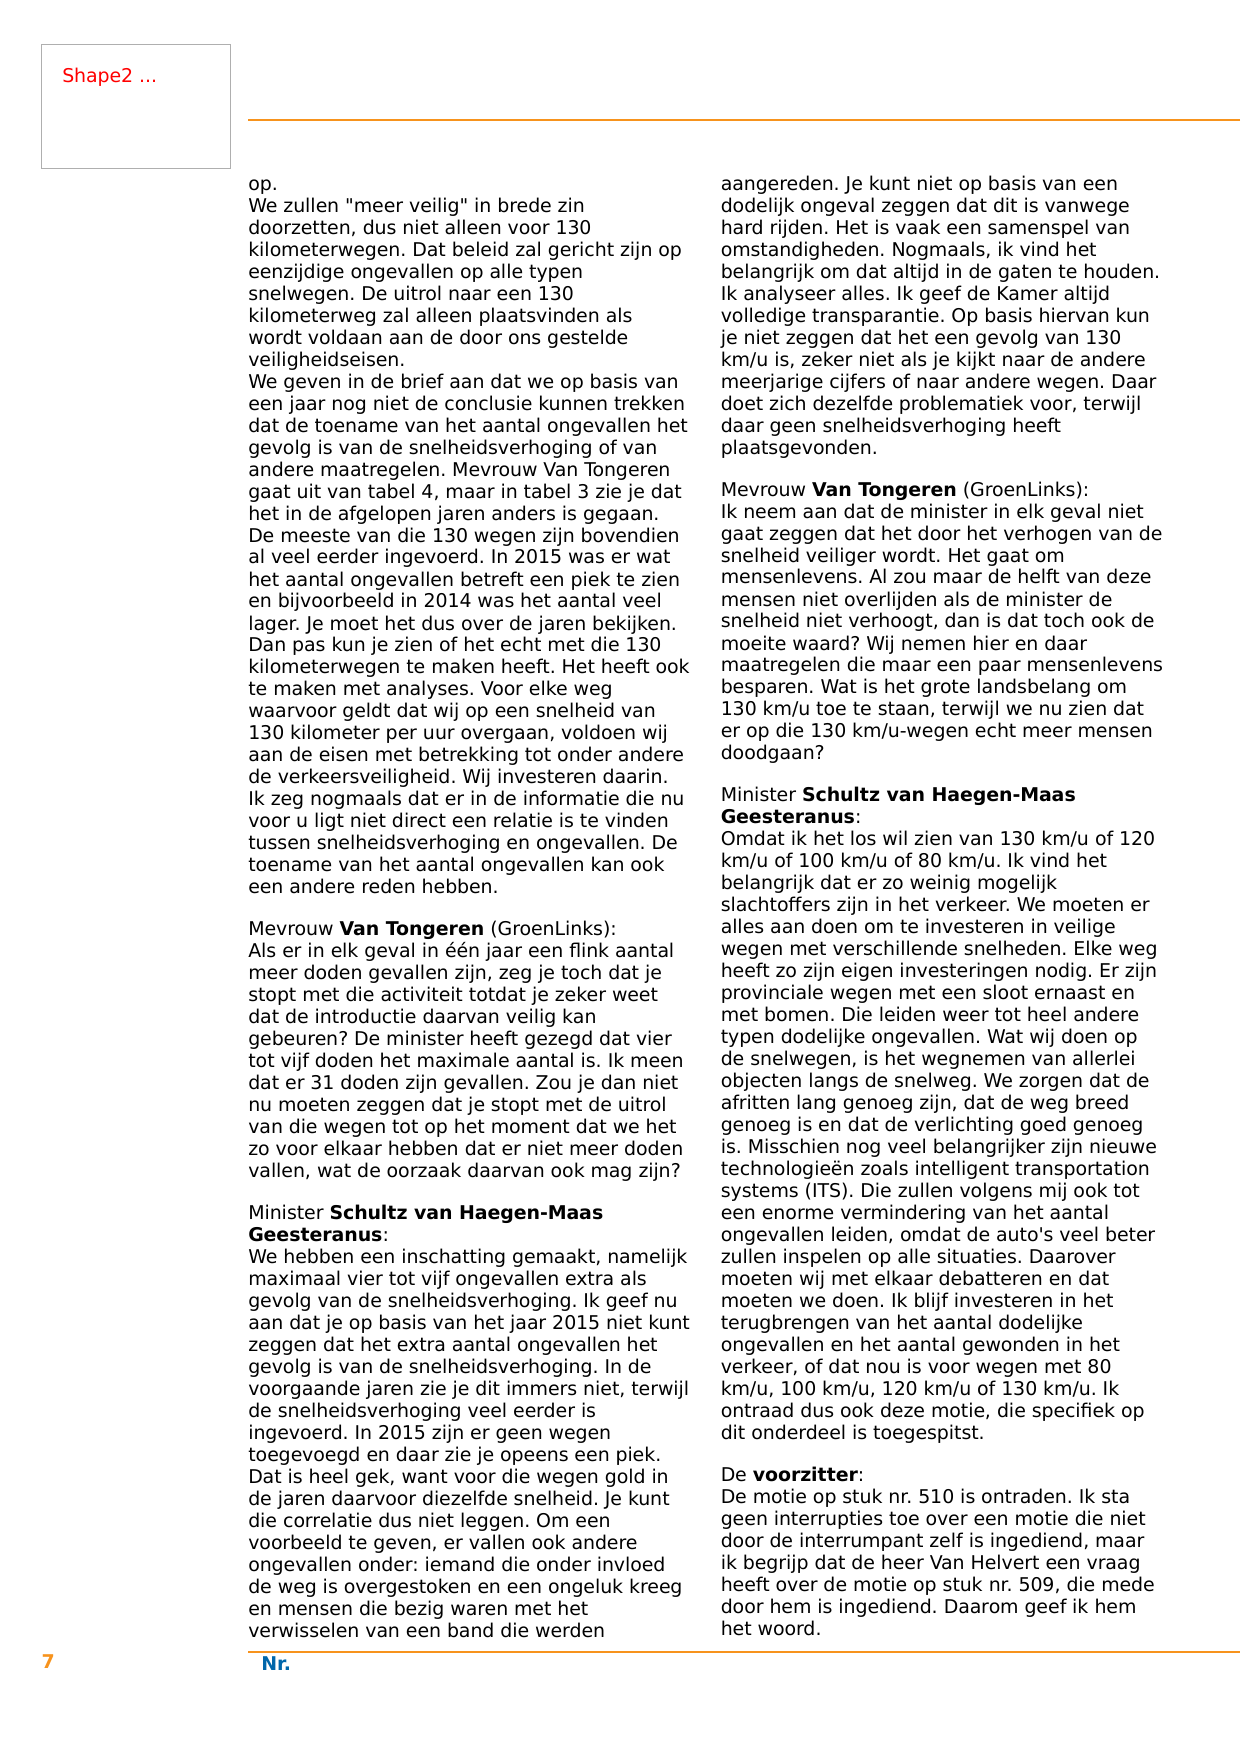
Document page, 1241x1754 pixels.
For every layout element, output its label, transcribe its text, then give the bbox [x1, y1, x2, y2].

text op. [248, 173, 691, 195]
text We geven in de brief aan dat we op basis van een jaar nog niet de conclusie kunnen trekken dat de toename van het aantal ongevallen het gevolg is van de snelheidsverhoging of van andere maatregelen. Mevrouw Van Tongeren gaat uit van tabel 4, maar in tabel 3 zie je dat het in de afgelopen jaren anders is gegaan. De meeste van die 130 wegen zijn bovendien al veel eerder ingevoerd. In 2015 was er wat het aantal ongevallen betreft een piek te zien en bijvoorbeeld in 2014 was het aantal veel lager. Je moet het dus over de jaren bekijken. Dan pas kun je zien of het echt met die 130 kilometerwegen te maken heeft. Het heeft ook te maken met analyses. Voor elke weg waarvoor geldt dat wij op een snelheid van 130 kilometer per uur overgaan, voldoen wij aan de eisen met betrekking tot onder andere de verkeersveiligheid. Wij investeren daarin. Ik zeg nogmaals dat er in de informatie die nu voor u ligt niet direct een relatie is te vinden tussen snelheidsverhoging en ongevallen. De toename van het aantal ongevallen kan ook een andere reden hebben. [248, 371, 691, 898]
text Minister Schultz van Haegen-Maas Geesteranus: [248, 1202, 691, 1246]
text Mevrouw Van Tongeren (GroenLinks): [248, 918, 691, 940]
text We hebben een inschatting gemaakt, namelijk maximaal vier tot vijf ongevallen extra als gevolg van de snelheidsverhoging. Ik geef nu aan dat je op basis van het jaar 2015 niet kunt zeggen dat het extra aantal ongevallen het gevolg is van de snelheidsverhoging. In de voorgaande jaren zie je dit immers niet, terwijl de snelheidsverhoging veel eerder is ingevoerd. In 2015 zijn er geen wegen toegevoegd en daar zie je opeens een piek. Dat is heel gek, want voor die wegen gold in de jaren daarvoor diezelfde snelheid. Je kunt die correlatie dus niet leggen. Om een voorbeeld te geven, er vallen ook andere ongevallen onder: iemand die onder invloed de weg is overgestoken en een ongeluk kreeg en mensen die bezig waren met het verwisselen van een band die werden [248, 1246, 691, 1641]
text Als er in elk geval in één jaar een flink aantal meer doden gevallen zijn, zeg je toch dat je stopt met die activiteit totdat je zeker weet dat de introductie daarvan veilig kan gebeuren? De minister heeft gezegd dat vier tot vijf doden het maximale aantal is. Ik meen dat er 31 doden zijn gevallen. Zou je dan niet nu moeten zeggen dat je stopt met de uitrol van die wegen tot op het moment dat we het zo voor elkaar hebben dat er niet meer doden vallen, wat de oorzaak daarvan ook mag zijn? [248, 940, 691, 1182]
text Omdat ik het los wil zien van 130 km/u of 120 km/u of 100 km/u of 80 km/u. Ik vind het belangrijk dat er zo weinig mogelijk slachtoffers zijn in het verkeer. We moeten er alles aan doen om te investeren in veilige wegen met verschillende snelheden. Elke weg heeft zo zijn eigen investeringen nodig. Er zijn provinciale wegen met een sloot ernaast en met bomen. Die leiden weer tot heel andere typen dodelijke ongevallen. Wat wij doen op de snelwegen, is het wegnemen van allerlei objecten langs de snelweg. We zorgen dat de afritten lang genoeg zijn, dat de weg breed genoeg is en dat de verlichting goed genoeg is. Misschien nog veel belangrijker zijn nieuwe technologieën zoals intelligent transportation systems (ITS). Die zullen volgens mij ook tot een enorme vermindering van het aantal ongevallen leiden, omdat de auto's veel beter zullen inspelen op alle situaties. Daarover moeten wij met elkaar debatteren en dat moeten we doen. Ik blijf investeren in het terugbrengen van het aantal dodelijke ongevallen en het aantal gewonden in het verkeer, of dat nou is voor wegen met 80 km/u, 100 km/u, 120 km/u of 130 km/u. Ik ontraad dus ook deze motie, die specifiek op dit onderdeel is toegespitst. [721, 828, 1163, 1444]
text De voorzitter: [721, 1464, 1163, 1486]
text De motie op stuk nr. 510 is ontraden. Ik sta geen interrupties toe over een motie die niet door de interrumpant zelf is ingediend, maar ik begrijp dat de heer Van Helvert een vraag heeft over de motie op stuk nr. 509, die mede door hem is ingediend. Daarom geef ik hem het woord. [721, 1486, 1163, 1639]
text We zullen "meer veilig" in brede zin doorzetten, dus niet alleen voor 130 kilometerwegen. Dat beleid zal gericht zijn op eenzijdige ongevallen op alle typen snelwegen. De uitrol naar een 130 kilometerweg zal alleen plaatsvinden als wordt voldaan aan de door ons gestelde veiligheidseisen. [248, 195, 691, 371]
text Minister Schultz van Haegen-Maas Geesteranus: [721, 784, 1163, 828]
text Mevrouw Van Tongeren (GroenLinks): [721, 478, 1163, 501]
text Ik neem aan dat de minister in elk geval niet gaat zeggen dat het door het verhogen van de snelheid veiliger wordt. Het gaat om mensenlevens. Al zou maar de helft van deze mensen niet overlijden als de minister de snelheid niet verhoogt, dan is dat toch ook de moeite waard? Wij nemen hier en daar maatregelen die maar een paar mensenlevens besparen. Wat is het grote landsbelang om 130 km/u toe te staan, terwijl we nu zien dat er op die 130 km/u-wegen echt meer mensen doodgaan? [721, 501, 1163, 764]
text aangereden. Je kunt niet op basis van een dodelijk ongeval zeggen dat dit is vanwege hard rijden. Het is vaak een samenspel van omstandigheden. Nogmaals, ik vind het belangrijk om dat altijd in de gaten te houden. Ik analyseer alles. Ik geef de Kamer altijd volledige transparantie. Op basis hiervan kun je niet zeggen dat het een gevolg van 130 km/u is, zeker niet als je kijkt naar de andere meerjarige cijfers of naar andere wegen. Daar doet zich dezelfde problematiek voor, terwijl daar geen snelheidsverhoging heeft plaatsgevonden. [721, 173, 1163, 458]
